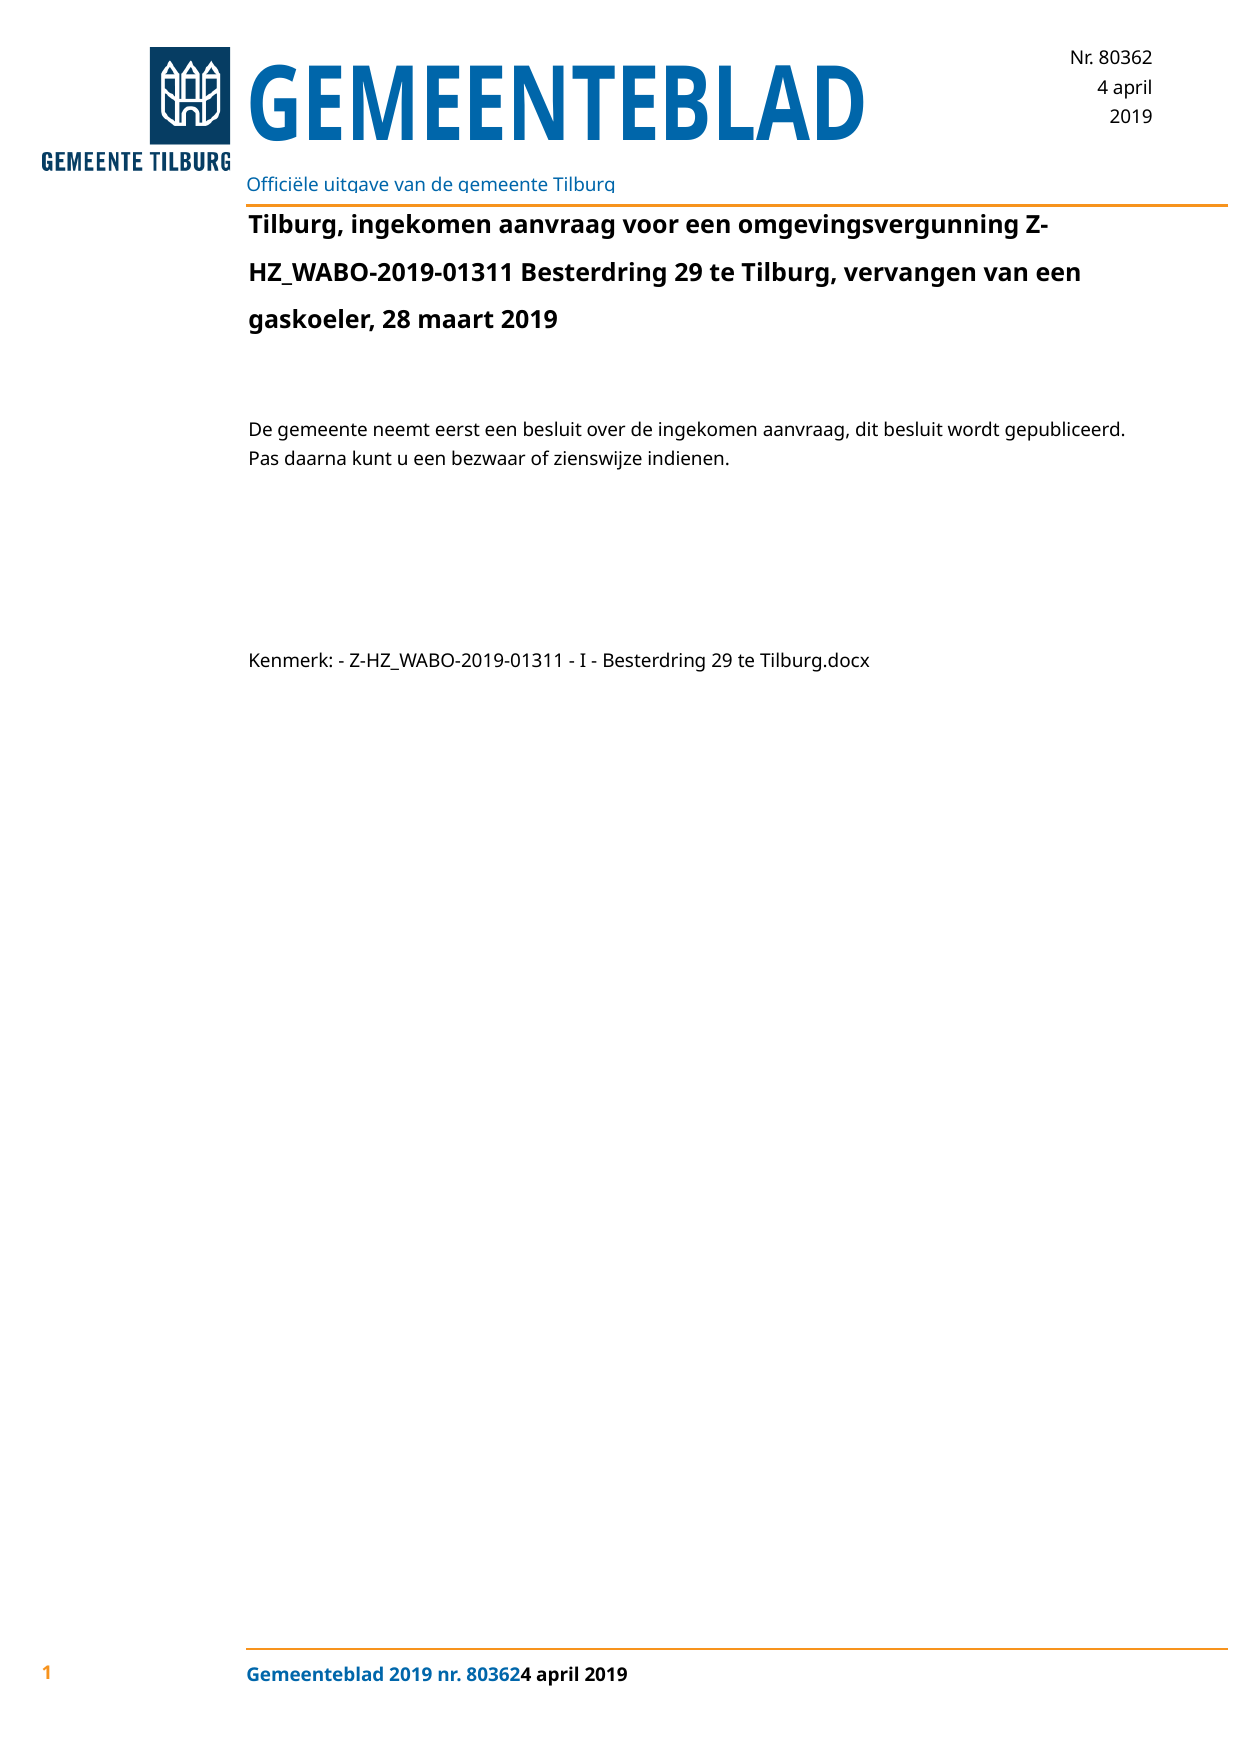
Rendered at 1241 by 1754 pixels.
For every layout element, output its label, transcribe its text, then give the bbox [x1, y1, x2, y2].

text Tilburg, ingekomen aanvraag voor een omgevingsvergunning Z-HZ_WABO-2019-01311 Besterdring 29 te Tilburg, vervangen van een gaskoeler, 28 maart 2019 [248, 207, 1152, 336]
text Kenmerk: - Z-HZ_WABO-2019-01311 - I - Besterdring 29 te Tilburg.docx [248, 647, 1152, 673]
picture [41, 47, 231, 172]
text De gemeente neemt eerst een besluit over de ingekomen aanvraag, dit besluit wordt gepubliceerd. Pas daarna kunt u een bezwaar of zienswijze indienen. [248, 416, 1152, 471]
